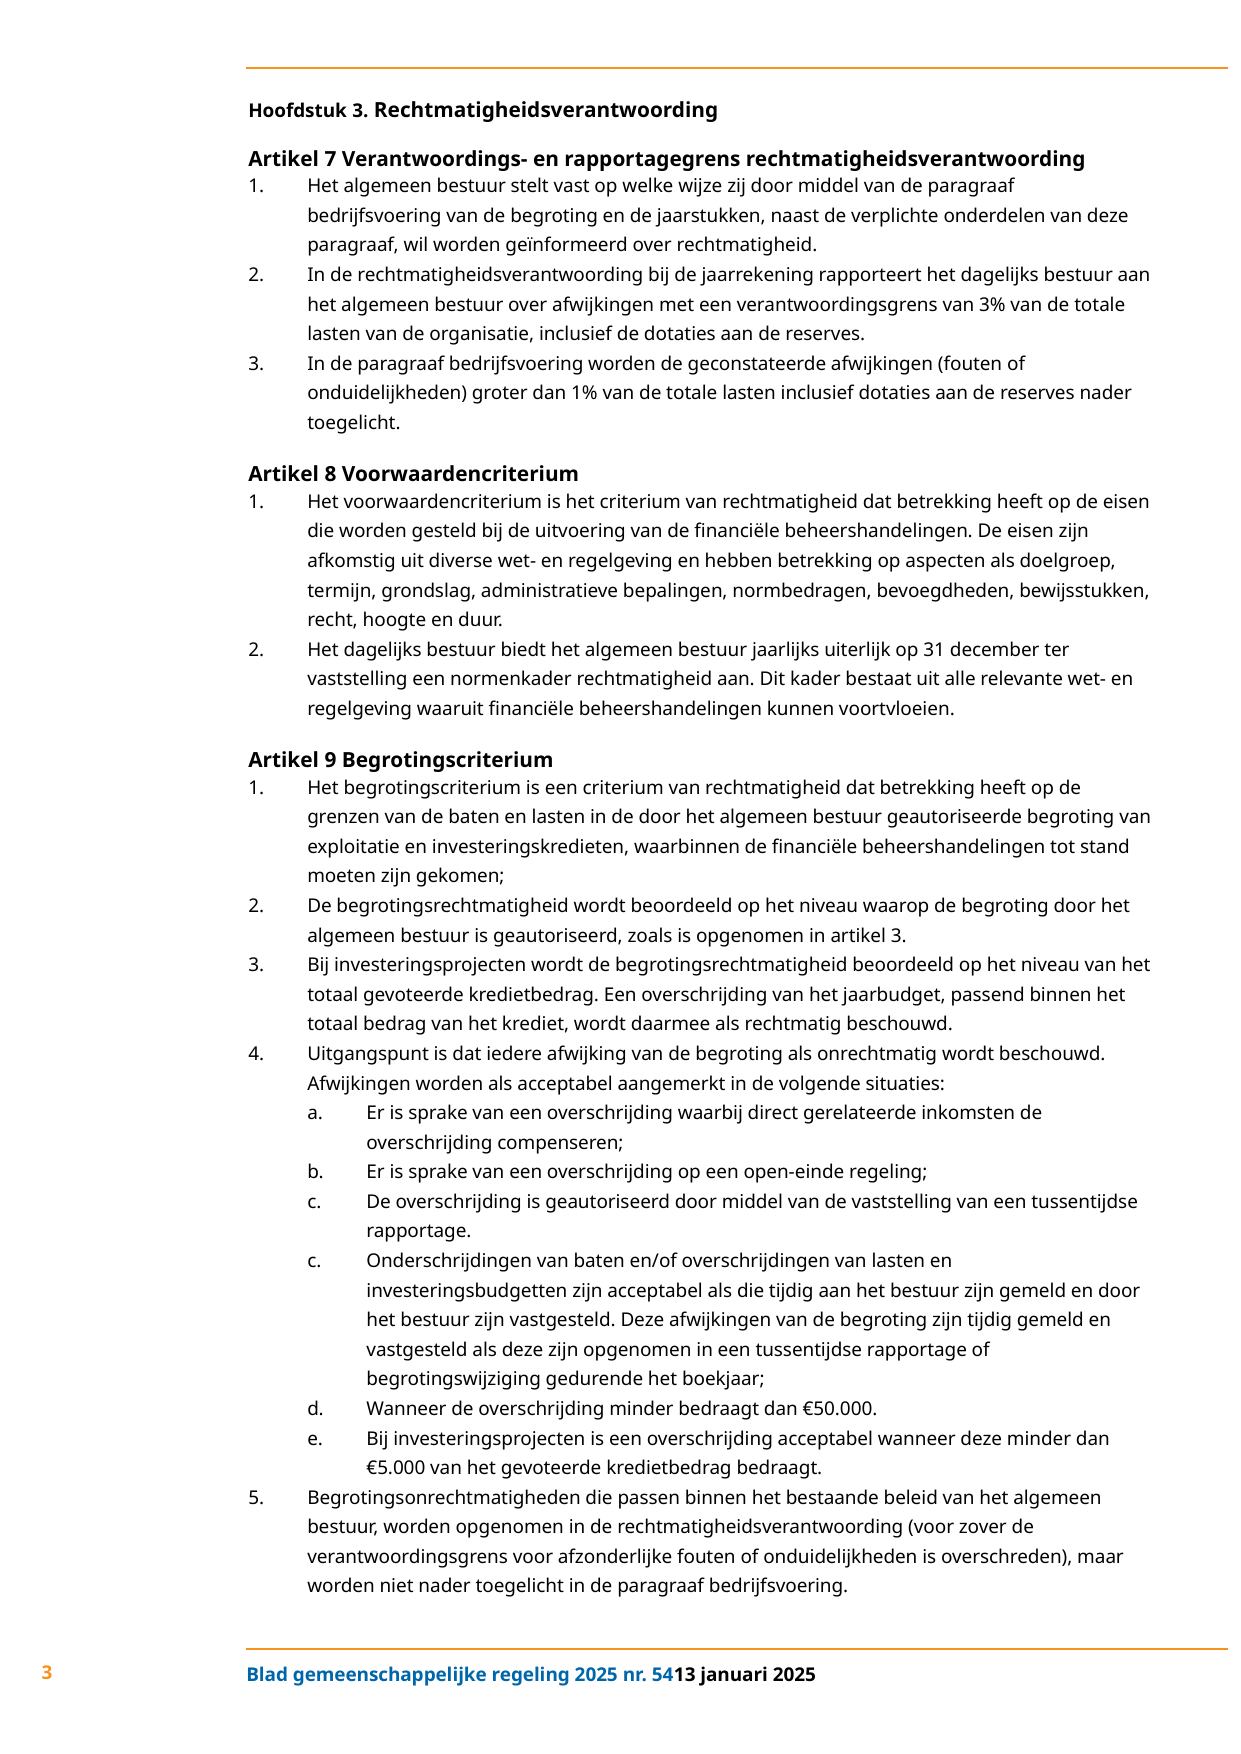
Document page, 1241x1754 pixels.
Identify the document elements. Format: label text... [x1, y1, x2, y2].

list Uitgangspunt is dat iedere afwijking van de begroting als onrechtmatig wordt beschouwd. Afwijkingen worden als acceptabel aangemerkt in de volgende situaties: [248, 1040, 1152, 1096]
text Artikel 9 Begrotingscriterium [248, 746, 1152, 774]
list Er is sprake van een overschrijding op een open-einde regeling; [307, 1158, 1152, 1184]
list De begrotingsrechtmatigheid wordt beoordeeld op het niveau waarop de begroting door het algemeen bestuur is geautoriseerd, zoals is opgenomen in artikel 3. [248, 892, 1152, 948]
list Het algemeen bestuur stelt vast op welke wijze zij door middel van de paragraaf bedrijfsvoering van de begroting en de jaarstukken, naast de verplichte onderdelen van deze paragraaf, wil worden geïnformeerd over rechtmatigheid. [248, 172, 1152, 257]
text Hoofdstuk 3. Rechtmatigheidsverantwoording [248, 95, 1152, 123]
list Het begrotingscriterium is een criterium van rechtmatigheid dat betrekking heeft op de grenzen van de baten en lasten in de door het algemeen bestuur geautoriseerde begroting van exploitatie en investeringskredieten, waarbinnen de financiële beheershandelingen tot stand moeten zijn gekomen; [248, 774, 1152, 888]
list Het dagelijks bestuur biedt het algemeen bestuur jaarlijks uiterlijk op 31 december ter vaststelling een normenkader rechtmatigheid aan. Dit kader bestaat uit alle relevante wet- en regelgeving waaruit financiële beheershandelingen kunnen voortvloeien. [248, 636, 1152, 721]
list Begrotingsonrechtmatigheden die passen binnen het bestaande beleid van het algemeen bestuur, worden opgenomen in de rechtmatigheidsverantwoording (voor zover de verantwoordingsgrens voor afzonderlijke fouten of onduidelijkheden is overschreden), maar worden niet nader toegelicht in de paragraaf bedrijfsvoering. [248, 1484, 1152, 1598]
list De overschrijding is geautoriseerd door middel van de vaststelling van een tussentijdse rapportage. [307, 1188, 1152, 1243]
list Onderschrijdingen van baten en/of overschrijdingen van lasten en investeringsbudgetten zijn acceptabel als die tijdig aan het bestuur zijn gemeld en door het bestuur zijn vastgesteld. Deze afwijkingen van de begroting zijn tijdig gemeld en vastgesteld als deze zijn opgenomen in een tussentijdse rapportage of begrotingswijziging gedurende het boekjaar; [307, 1247, 1152, 1391]
list Bij investeringsprojecten is een overschrijding acceptabel wanneer deze minder dan €5.000 van het gevoteerde kredietbedrag bedraagt. [307, 1425, 1152, 1480]
text Artikel 7 Verantwoordings- en rapportagegrens rechtmatigheidsverantwoording [248, 144, 1152, 172]
list Er is sprake van een overschrijding waarbij direct gerelateerde inkomsten de overschrijding compenseren; [307, 1099, 1152, 1155]
list Bij investeringsprojecten wordt de begrotingsrechtmatigheid beoordeeld op het niveau van het totaal gevoteerde kredietbedrag. Een overschrijding van het jaarbudget, passend binnen het totaal bedrag van het krediet, wordt daarmee als rechtmatig beschouwd. [248, 951, 1152, 1036]
picture [41, 47, 231, 172]
list In de paragraaf bedrijfsvoering worden de geconstateerde afwijkingen (fouten of onduidelijkheden) groter dan 1% van de totale lasten inclusief dotaties aan de reserves nader toegelicht. [248, 350, 1152, 435]
list Het voorwaardencriterium is het criterium van rechtmatigheid dat betrekking heeft op de eisen die worden gesteld bij de uitvoering van de financiële beheershandelingen. De eisen zijn afkomstig uit diverse wet- en regelgeving en hebben betrekking op aspecten als doelgroep, termijn, grondslag, administratieve bepalingen, normbedragen, bevoegdheden, bewijsstukken, recht, hoogte en duur. [248, 488, 1152, 632]
list In de rechtmatigheidsverantwoording bij de jaarrekening rapporteert het dagelijks bestuur aan het algemeen bestuur over afwijkingen met een verantwoordingsgrens van 3% van de totale lasten van de organisatie, inclusief de dotaties aan de reserves. [248, 261, 1152, 346]
list Wanneer de overschrijding minder bedraagt dan €50.000. [307, 1395, 1152, 1421]
text Artikel 8 Voorwaardencriterium [248, 459, 1152, 488]
